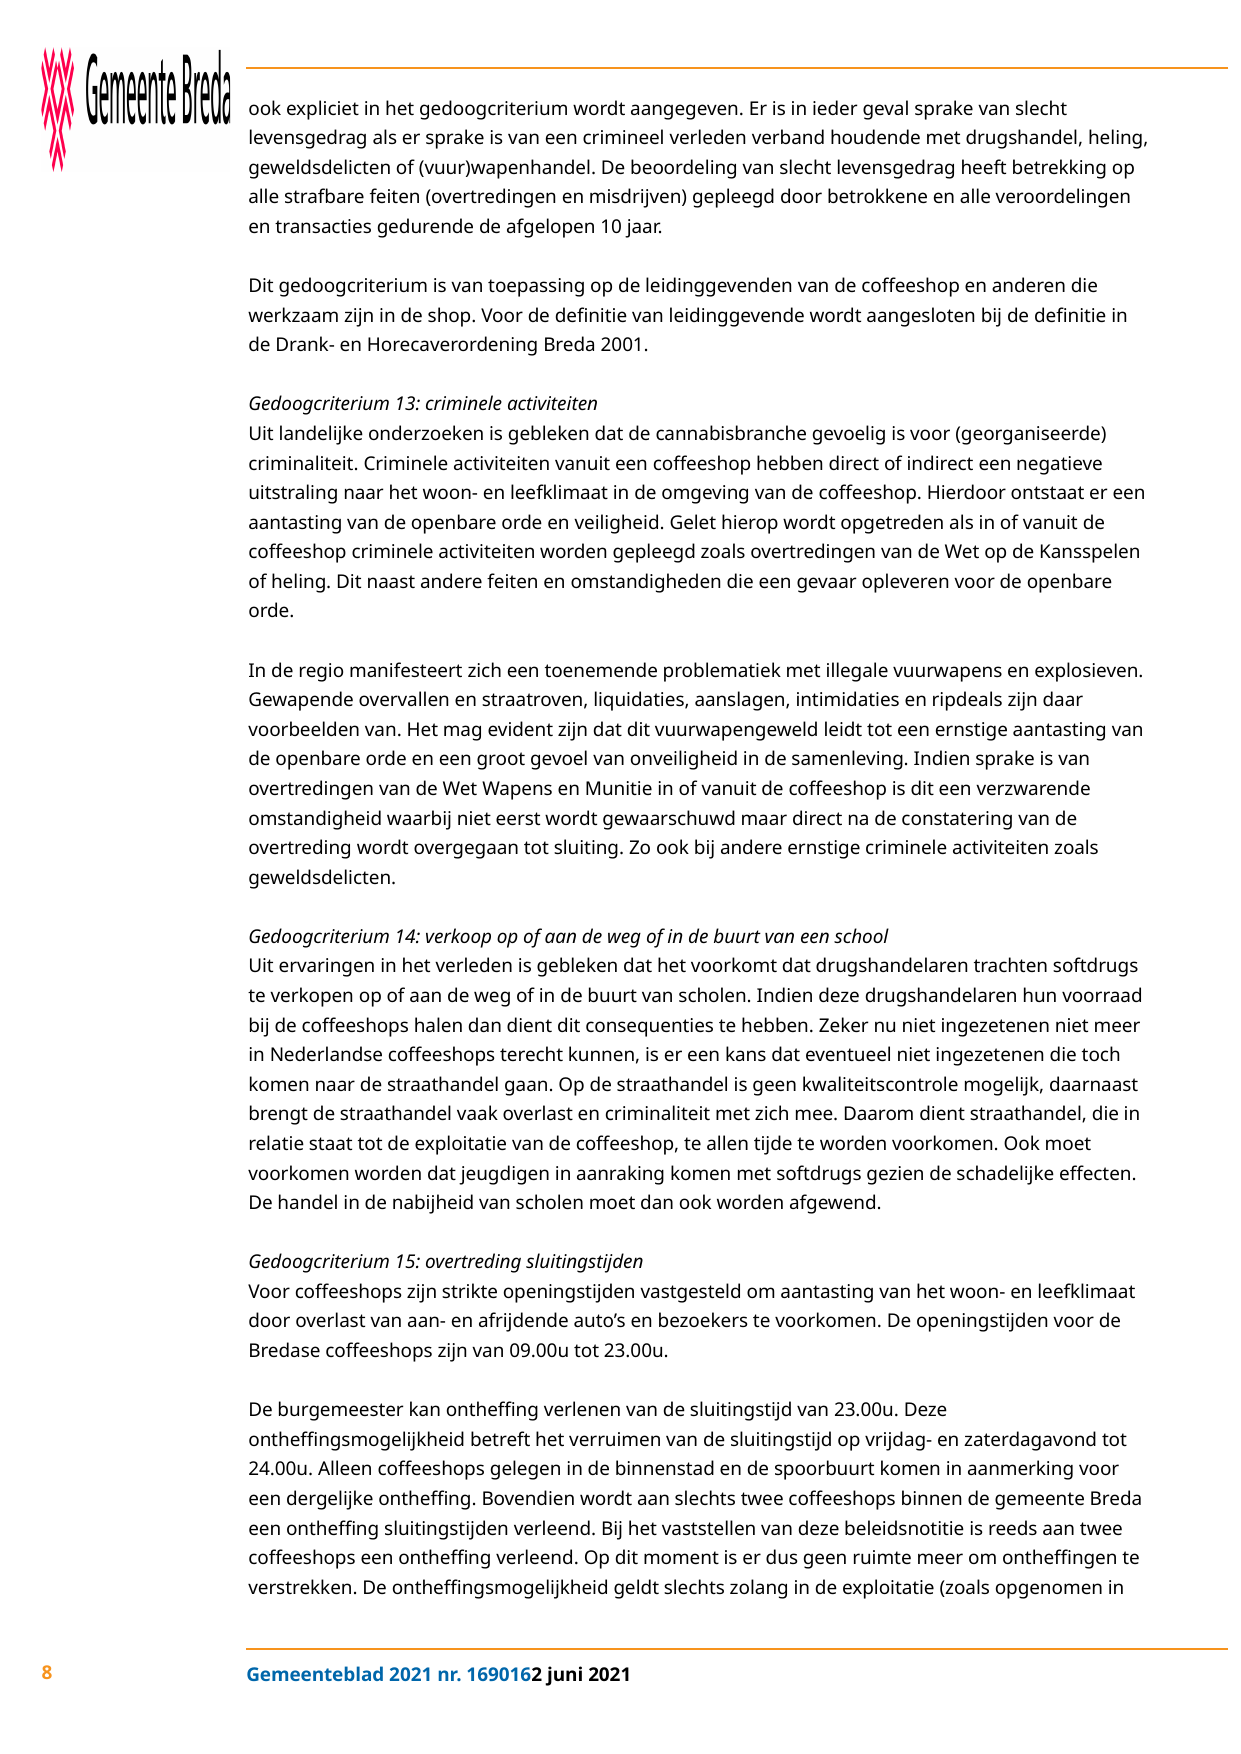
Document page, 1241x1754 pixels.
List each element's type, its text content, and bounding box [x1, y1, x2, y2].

text Uit landelijke onderzoeken is gebleken dat de cannabisbranche gevoelig is voor (georganiseerde) criminaliteit. Criminele activiteiten vanuit een coffeeshop hebben direct of indirect een negatieve uitstraling naar het woon- en leefklimaat in de omgeving van de coffeeshop. Hierdoor ontstaat er een aantasting van de openbare orde en veiligheid. Gelet hierop wordt opgetreden als in of vanuit de coffeeshop criminele activiteiten worden gepleegd zoals overtredingen van de Wet op de Kansspelen of heling. Dit naast andere feiten en omstandigheden die een gevaar opleveren voor de openbare orde. [248, 420, 1152, 623]
text ook expliciet in het gedoogcriterium wordt aangegeven. Er is in ieder geval sprake van slecht levensgedrag als er sprake is van een crimineel verleden verband houdende met drugshandel, heling, geweldsdelicten of (vuur)wapenhandel. De beoordeling van slecht levensgedrag heeft betrekking op alle strafbare feiten (overtredingen en misdrijven) gepleegd door betrokkene en alle veroordelingen en transacties gedurende de afgelopen 10 jaar. [248, 95, 1152, 239]
text Gedoogcriterium 15: overtreding sluitingstijden [248, 1248, 1152, 1274]
text Uit ervaringen in het verleden is gebleken dat het voorkomt dat drugshandelaren trachten softdrugs te verkopen op of aan de weg of in de buurt van scholen. Indien deze drugshandelaren hun voorraad bij de coffeeshops halen dan dient dit consequenties te hebben. Zeker nu niet ingezetenen niet meer in Nederlandse coffeeshops terecht kunnen, is er een kans dat eventueel niet ingezetenen die toch komen naar de straathandel gaan. Op de straathandel is geen kwaliteitscontrole mogelijk, daarnaast brengt de straathandel vaak overlast en criminaliteit met zich mee. Daarom dient straathandel, die in relatie staat tot de exploitatie van de coffeeshop, te allen tijde te worden voorkomen. Ook moet voorkomen worden dat jeugdigen in aanraking komen met softdrugs gezien de schadelijke effecten. De handel in de nabijheid van scholen moet dan ook worden afgewend. [248, 953, 1152, 1215]
text De burgemeester kan ontheffing verlenen van de sluitingstijd van 23.00u. Deze ontheffingsmogelijkheid betreft het verruimen van de sluitingstijd op vrijdag- en zaterdagavond tot 24.00u. Alleen coffeeshops gelegen in de binnenstad en de spoorbuurt komen in aanmerking voor een dergelijke ontheffing. Bovendien wordt aan slechts twee coffeeshops binnen de gemeente Breda een ontheffing sluitingstijden verleend. Bij het vaststellen van deze beleidsnotitie is reeds aan twee coffeeshops een ontheffing verleend. Op dit moment is er dus geen ruimte meer om ontheffingen te verstrekken. De ontheffingsmogelijkheid geldt slechts zolang in de exploitatie (zoals opgenomen in [248, 1396, 1152, 1600]
text Gedoogcriterium 13: criminele activiteiten [248, 391, 1152, 416]
text In de regio manifesteert zich een toenemende problematiek met illegale vuurwapens en explosieven. Gewapende overvallen en straatroven, liquidaties, aanslagen, intimidaties en ripdeals zijn daar voorbeelden van. Het mag evident zijn dat dit vuurwapengeweld leidt tot een ernstige aantasting van de openbare orde en een groot gevoel van onveiligheid in de samenleving. Indien sprake is van overtredingen van de Wet Wapens en Munitie in of vanuit de coffeeshop is dit een verzwarende omstandigheid waarbij niet eerst wordt gewaarschuwd maar direct na de constatering van de overtreding wordt overgegaan tot sluiting. Zo ook bij andere ernstige criminele activiteiten zoals geweldsdelicten. [248, 657, 1152, 890]
picture [41, 47, 231, 172]
text Dit gedoogcriterium is van toepassing op de leidinggevenden van de coffeeshop en anderen die werkzaam zijn in de shop. Voor de definitie van leidinggevende wordt aangesloten bij de definitie in de Drank- en Horecaverordening Breda 2001. [248, 272, 1152, 357]
text Voor coffeeshops zijn strikte openingstijden vastgesteld om aantasting van het woon- en leefklimaat door overlast van aan- en afrijdende auto’s en bezoekers te voorkomen. De openingstijden voor de Bredase coffeeshops zijn van 09.00u tot 23.00u. [248, 1278, 1152, 1363]
text Gedoogcriterium 14: verkoop op of aan de weg of in de buurt van een school [248, 923, 1152, 949]
